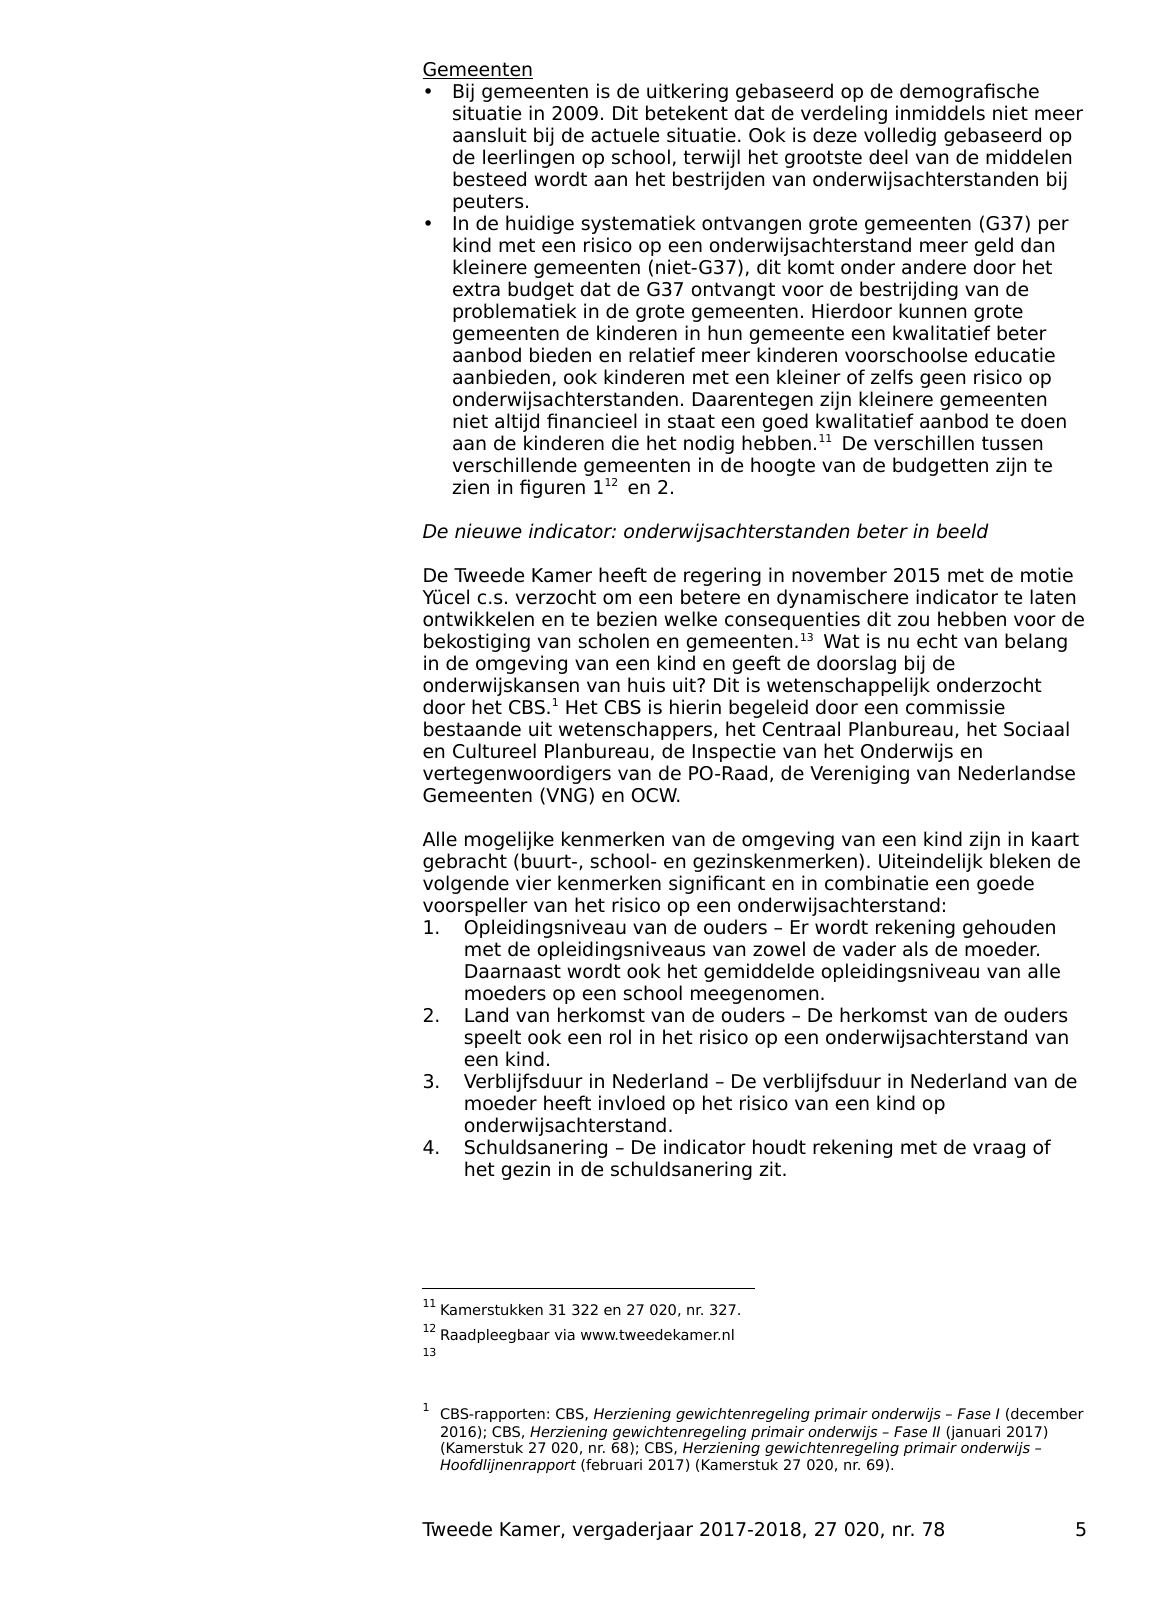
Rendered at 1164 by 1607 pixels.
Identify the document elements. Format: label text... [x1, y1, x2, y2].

text Alle mogelijke kenmerken van de omgeving van een kind zijn in kaart gebracht (buurt-, school- en gezinskenmerken). Uiteindelijk bleken de volgende vier kenmerken significant en in combinatie een goede voorspeller van het risico op een onderwijsachterstand: [422, 829, 1087, 917]
text 3. Verblijfsduur in Nederland – De verblijfsduur in Nederland van de moeder heeft invloed op het risico van een kind op onderwijsachterstand. [422, 1071, 1087, 1137]
text De Tweede Kamer heeft de regering in november 2015 met de motie Yücel c.s. verzocht om een betere en dynamischere indicator te laten ontwikkelen en te bezien welke consequenties dit zou hebben voor de bekostiging van scholen en gemeenten. Wat is nu echt van belang in de omgeving van een kind en geeft de doorslag bij de onderwijskansen van huis uit? Dit is wetenschappelijk onderzocht door het CBS. Het CBS is hierin begeleid door een commissie bestaande uit wetenschappers, het Centraal Planbureau, het Sociaal en Cultureel Planbureau, de Inspectie van het Onderwijs en vertegenwoordigers van de PO-Raad, de Vereniging van Nederlandse Gemeenten (VNG) en OCW. [422, 565, 1087, 807]
text • Bij gemeenten is de uitkering gebaseerd op de demografische situatie in 2009. Dit betekent dat de verdeling inmiddels niet meer aansluit bij de actuele situatie. Ook is deze volledig gebaseerd op de leerlingen op school, terwijl het grootste deel van de middelen besteed wordt aan het bestrijden van onderwijsachterstanden bij peuters. [422, 81, 1087, 213]
subtitle Gemeenten [422, 59, 1087, 81]
text Kamerstukken 31 322 en 27 020, nr. 327. [422, 1297, 1087, 1319]
text 1. Opleidingsniveau van de ouders – Er wordt rekening gehouden met de opleidingsniveaus van zowel de vader als de moeder. Daarnaast wordt ook het gemiddelde opleidingsniveau van alle moeders op een school meegenomen. [422, 917, 1087, 1005]
text • In de huidige systematiek ontvangen grote gemeenten (G37) per kind met een risico op een onderwijsachterstand meer geld dan kleinere gemeenten (niet-G37), dit komt onder andere door het extra budget dat de G37 ontvangt voor de bestrijding van de problematiek in de grote gemeenten. Hierdoor kunnen grote gemeenten de kinderen in hun gemeente een kwalitatief beter aanbod bieden en relatief meer kinderen voorschoolse educatie aanbieden, ook kinderen met een kleiner of zelfs geen risico op onderwijsachterstanden. Daarentegen zijn kleinere gemeenten niet altijd financieel in staat een goed kwalitatief aanbod te doen aan de kinderen die het nodig hebben. De verschillen tussen verschillende gemeenten in de hoogte van de budgetten zijn te zien in figuren 1 en 2. [422, 213, 1087, 499]
subtitle De nieuwe indicator: onderwijsachterstanden beter in beeld [422, 521, 1087, 543]
text 2. Land van herkomst van de ouders – De herkomst van de ouders speelt ook een rol in het risico op een onderwijsachterstand van een kind. [422, 1005, 1087, 1071]
text CBS-rapporten: CBS, Herziening gewichtenregeling primair onderwijs – Fase I (december 2016); CBS, Herziening gewichtenregeling primair onderwijs – Fase II (januari 2017)(Kamerstuk 27 020, nr. 68); CBS, Herziening gewichtenregeling primair onderwijs – Hoofdlijnenrapport (februari 2017) (Kamerstuk 27 020, nr. 69). [422, 1402, 1087, 1474]
text Raadpleegbaar via www.tweedekamer.nl [422, 1322, 1087, 1344]
text 4. Schuldsanering – De indicator houdt rekening met de vraag of het gezin in de schuldsanering zit. [422, 1137, 1087, 1181]
